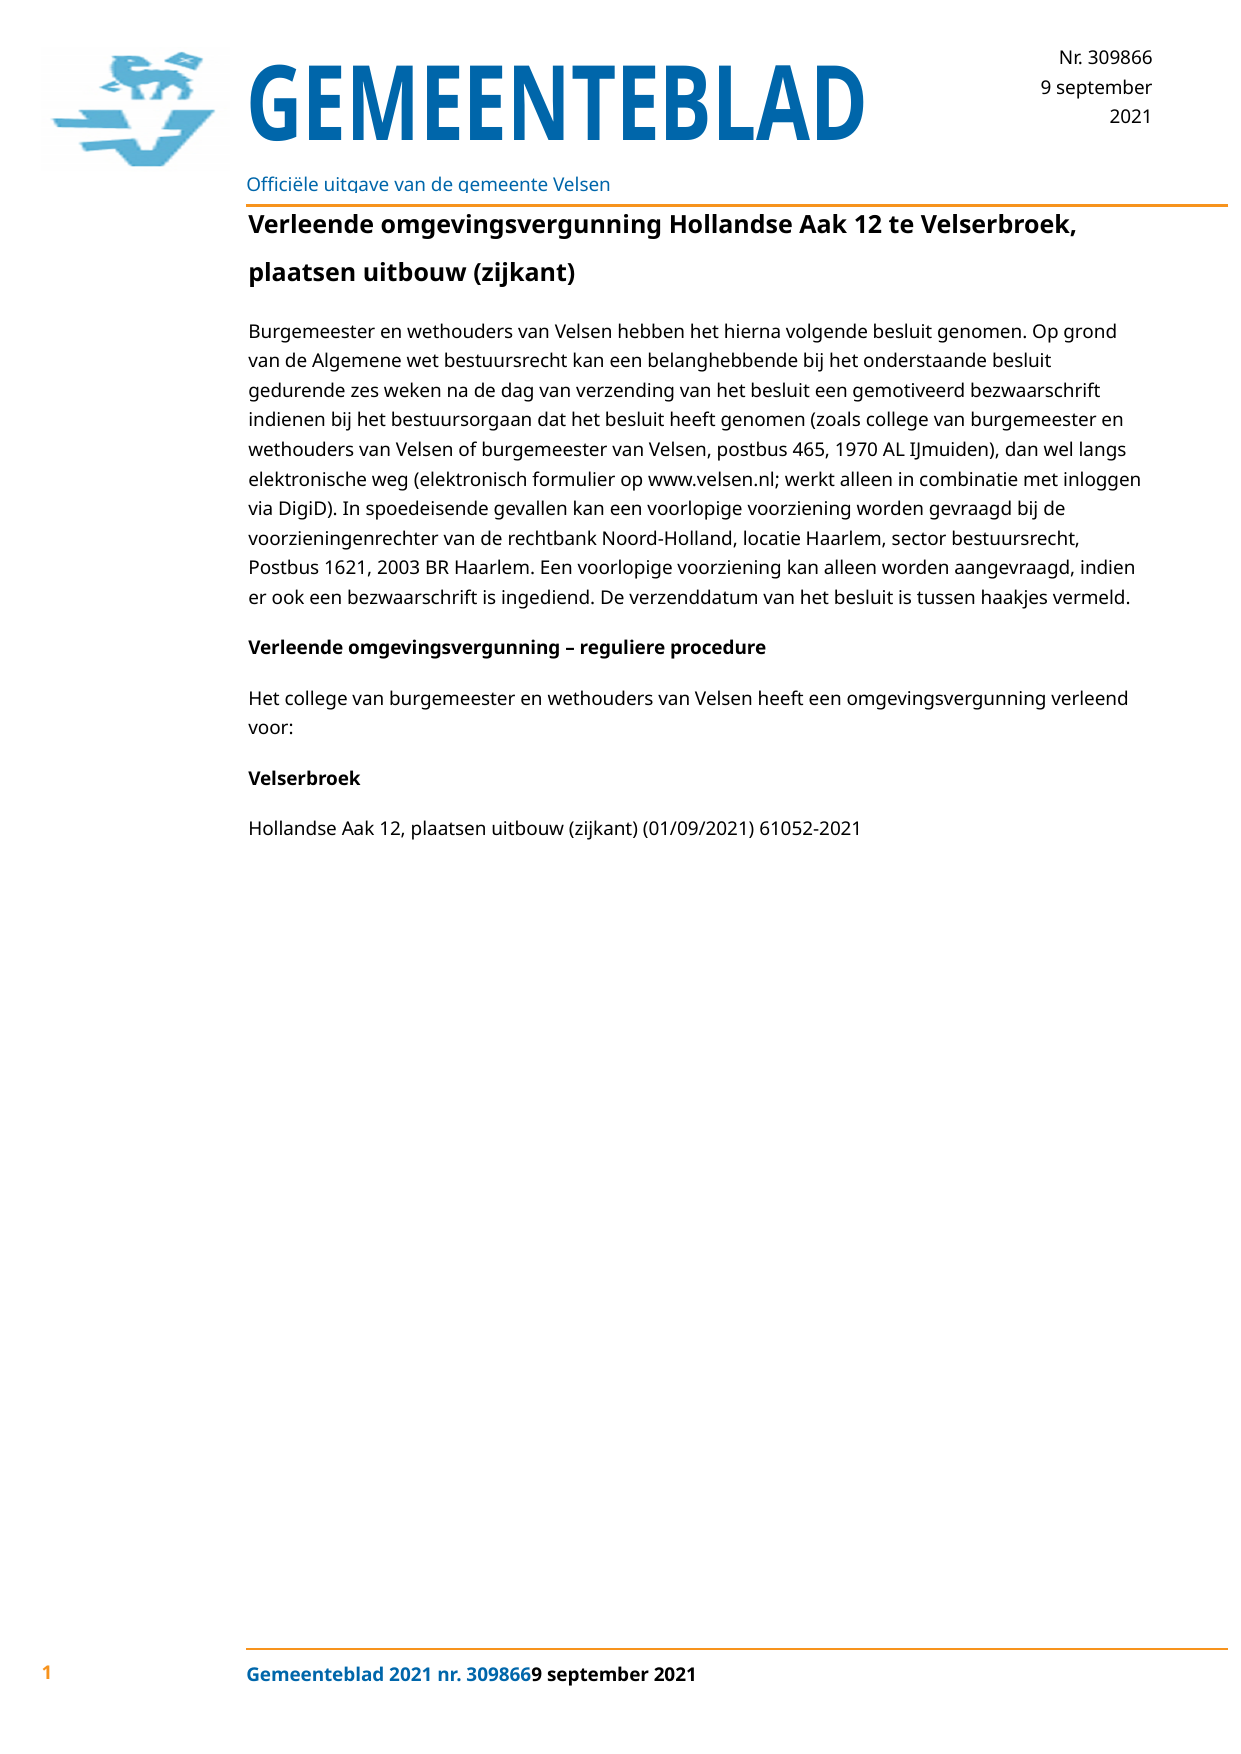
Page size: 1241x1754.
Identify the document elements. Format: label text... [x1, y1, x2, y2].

picture [41, 47, 231, 172]
text Verleende omgevingsvergunning – reguliere procedure [248, 634, 1152, 660]
text Burgemeester en wethouders van Velsen hebben het hierna volgende besluit genomen. Op grond van de Algemene wet bestuursrecht kan een belanghebbende bij het onderstaande besluit gedurende zes weken na de dag van verzending van het besluit een gemotiveerd bezwaarschrift indienen bij het bestuursorgaan dat het besluit heeft genomen (zoals college van burgemeester en wethouders van Velsen of burgemeester van Velsen, postbus 465, 1970 AL IJmuiden), dan wel langs elektronische weg (elektronisch formulier op www.velsen.nl; werkt alleen in combinatie met inloggen via DigiD). In spoedeisende gevallen kan een voorlopige voorziening worden gevraagd bij de voorzieningenrechter van de rechtbank Noord-Holland, locatie Haarlem, sector bestuursrecht, Postbus 1621, 2003 BR Haarlem. Een voorlopige voorziening kan alleen worden aangevraagd, indien er ook een bezwaarschrift is ingediend. De verzenddatum van het besluit is tussen haakjes vermeld. [248, 318, 1152, 610]
text Het college van burgemeester en wethouders van Velsen heeft een omgevingsvergunning verleend voor: [248, 685, 1152, 740]
text Hollandse Aak 12, plaatsen uitbouw (zijkant) (01/09/2021) 61052-2021 [248, 815, 1152, 841]
text Verleende omgevingsvergunning Hollandse Aak 12 te Velserbroek, plaatsen uitbouw (zijkant) [248, 207, 1152, 288]
text Velserbroek [248, 765, 1152, 791]
